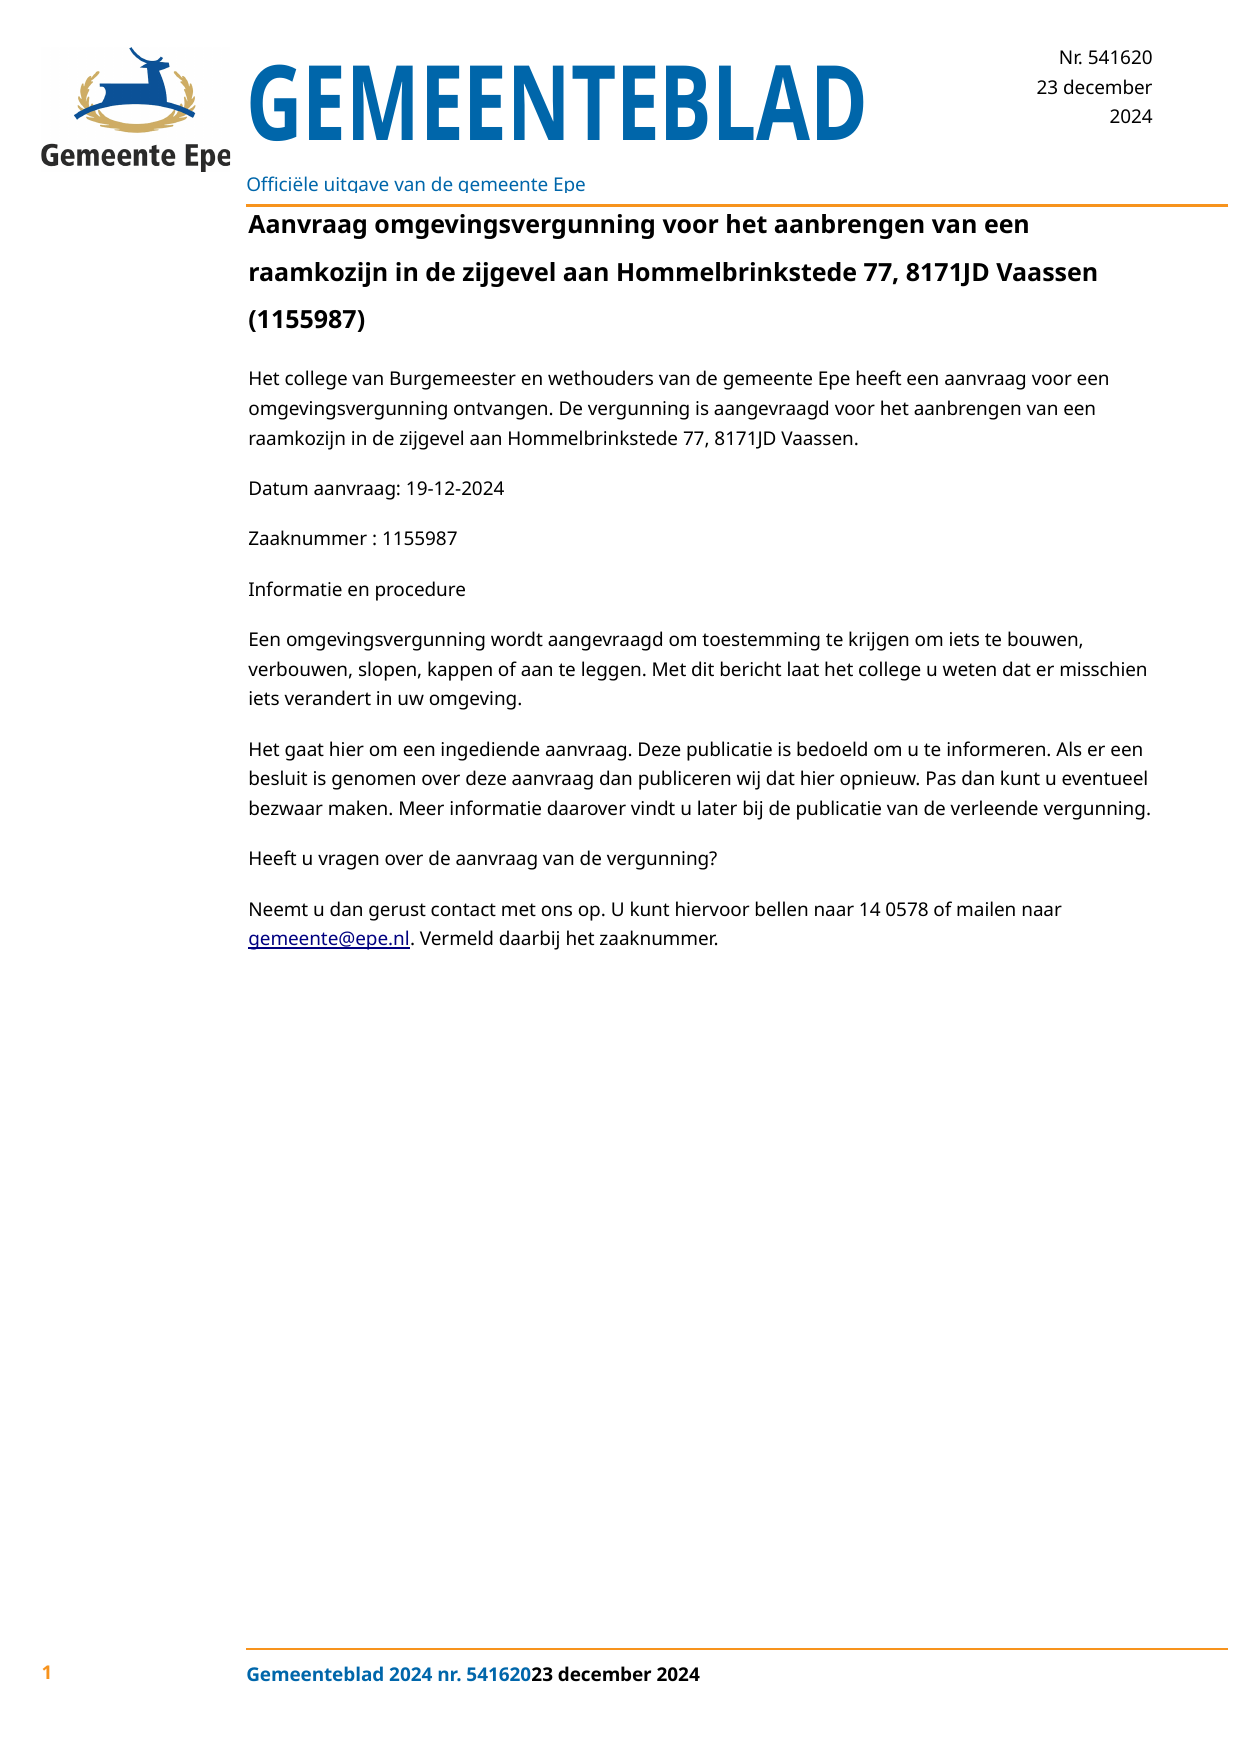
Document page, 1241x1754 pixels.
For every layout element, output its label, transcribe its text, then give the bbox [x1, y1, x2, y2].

text Datum aanvraag: 19-12-2024 [248, 475, 1152, 501]
text Informatie en procedure [248, 576, 1152, 602]
text Heeft u vragen over de aanvraag van de vergunning? [248, 846, 1152, 871]
text Neemt u dan gerust contact met ons op. U kunt hiervoor bellen naar 14 0578 of mailen naar gemeente@epe.nl. Vermeld daarbij het zaaknummer. [248, 896, 1152, 951]
text Het gaat hier om een ingediende aanvraag. Deze publicatie is bedoeld om u te informeren. Als er een besluit is genomen over deze aanvraag dan publiceren wij dat hier opnieuw. Pas dan kunt u eventueel bezwaar maken. Meer informatie daarover vindt u later bij de publicatie van de verleende vergunning. [248, 736, 1152, 821]
picture [41, 47, 231, 172]
text Een omgevingsvergunning wordt aangevraagd om toestemming te krijgen om iets te bouwen, verbouwen, slopen, kappen of aan te leggen. Met dit bericht laat het college u weten dat er misschien iets verandert in uw omgeving. [248, 626, 1152, 711]
text Het college van Burgemeester en wethouders van de gemeente Epe heeft een aanvraag voor een omgevingsvergunning ontvangen. De vergunning is aangevraagd voor het aanbrengen van een raamkozijn in de zijgevel aan Hommelbrinkstede 77, 8171JD Vaassen. [248, 366, 1152, 450]
text Zaaknummer : 1155987 [248, 526, 1152, 551]
text Aanvraag omgevingsvergunning voor het aanbrengen van een raamkozijn in de zijgevel aan Hommelbrinkstede 77, 8171JD Vaassen (1155987) [248, 207, 1152, 336]
